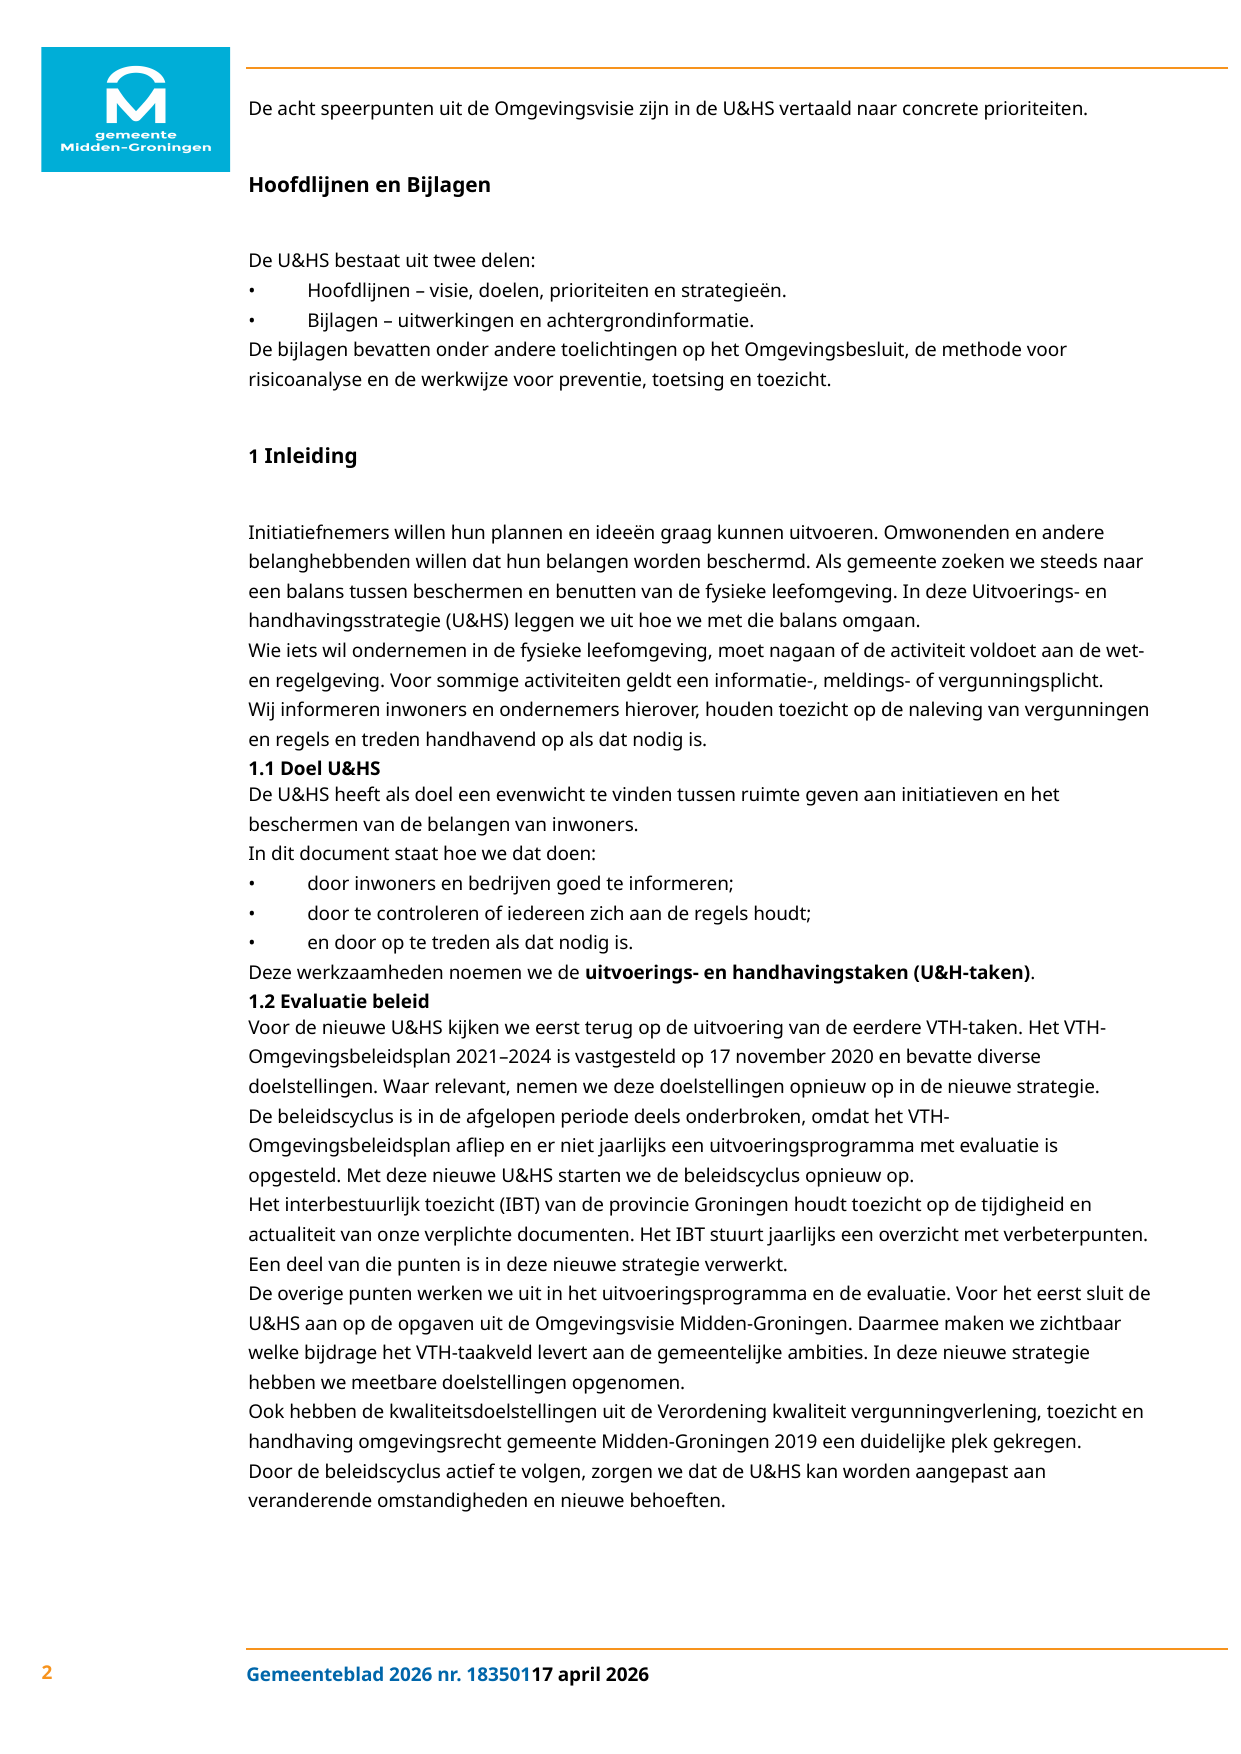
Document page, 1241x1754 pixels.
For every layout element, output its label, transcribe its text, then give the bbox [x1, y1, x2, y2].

list Bijlagen – uitwerkingen en achtergrondinformatie. [248, 307, 1152, 333]
picture [108, 66, 164, 82]
text 1 Inleiding [248, 441, 1152, 470]
list en door op te treden als dat nodig is. [248, 929, 1152, 955]
text Wij informeren inwoners en ondernemers hierover, houden toezicht op de naleving van vergunningen en regels en treden handhavend op als dat nodig is. [248, 696, 1152, 752]
list door te controleren of iedereen zich aan de regels houdt; [248, 900, 1152, 925]
text De bijlagen bevatten onder andere toelichtingen op het Omgevingsbesluit, de methode voor risicoanalyse en de werkwijze voor preventie, toetsing en toezicht. [248, 336, 1152, 392]
text Door de beleidscyclus actief te volgen, zorgen we dat de U&HS kan worden aangepast aan veranderende omstandigheden en nieuwe behoeften. [248, 1458, 1152, 1513]
text De U&HS bestaat uit twee delen: [248, 248, 1152, 273]
text 1.1 Doel U&HS [248, 756, 1152, 781]
text De overige punten werken we uit in het uitvoeringsprogramma en de evaluatie. Voor het eerst sluit de U&HS aan op de opgaven uit de Omgevingsvisie Midden-Groningen. Daarmee maken we zichtbaar welke bijdrage het VTH-taakveld levert aan de gemeentelijke ambities. In deze nieuwe strategie hebben we meetbare doelstellingen opgenomen. [248, 1280, 1152, 1395]
list door inwoners en bedrijven goed te informeren; [248, 870, 1152, 896]
text Initiatiefnemers willen hun plannen en ideeën graag kunnen uitvoeren. Omwonenden en andere belanghebbenden willen dat hun belangen worden beschermd. Als gemeente zoeken we steeds naar een balans tussen beschermen en benutten van de fysieke leefomgeving. In deze Uitvoerings- en handhavingsstrategie (U&HS) leggen we uit hoe we met die balans omgaan. [248, 519, 1152, 633]
text 1.2 Evaluatie beleid [248, 988, 1152, 1014]
text Hoofdlijnen en Bijlagen [248, 170, 1152, 198]
text Voor de nieuwe U&HS kijken we eerst terug op de uitvoering van de eerdere VTH-taken. Het VTH-Omgevingsbeleidsplan 2021–2024 is vastgesteld op 17 november 2020 en bevatte diverse doelstellingen. Waar relevant, nemen we deze doelstellingen opnieuw op in de nieuwe strategie. [248, 1014, 1152, 1099]
text Deze werkzaamheden noemen we de uitvoerings- en handhavingstaken (U&H-taken). [248, 959, 1152, 984]
picture [107, 89, 165, 122]
picture [184, 146, 190, 153]
text Het interbestuurlijk toezicht (IBT) van de provincie Groningen houdt toezicht op de tijdigheid en actualiteit van onze verplichte documenten. Het IBT stuurt jaarlijks een overzicht met verbeterpunten. Een deel van die punten is in deze nieuwe strategie verwerkt. [248, 1192, 1152, 1277]
text De acht speerpunten uit de Omgevingsvisie zijn in de U&HS vertaald naar concrete prioriteiten. [248, 95, 1152, 121]
text De beleidscyclus is in de afgelopen periode deels onderbroken, omdat het VTH-Omgevingsbeleidsplan afliep en er niet jaarlijks een uitvoeringsprogramma met evaluatie is opgesteld. Met deze nieuwe U&HS starten we de beleidscyclus opnieuw op. [248, 1103, 1152, 1188]
text Ook hebben de kwaliteitsdoelstellingen uit de Verordening kwaliteit vergunningverlening, toezicht en handhaving omgevingsrecht gemeente Midden-Groningen 2019 een duidelijke plek gekregen. [248, 1399, 1152, 1454]
text Wie iets wil ondernemen in de fysieke leefomgeving, moet nagaan of de activiteit voldoet aan de wet- en regelgeving. Voor sommige activiteiten geldt een informatie-, meldings- of vergunningsplicht. [248, 637, 1152, 693]
list Hoofdlijnen – visie, doelen, prioriteiten en strategieën. [248, 277, 1152, 303]
text De U&HS heeft als doel een evenwicht te vinden tussen ruimte geven aan initiatieven en het beschermen van de belangen van inwoners. [248, 781, 1152, 837]
text In dit document staat hoe we dat doen: [248, 841, 1152, 866]
